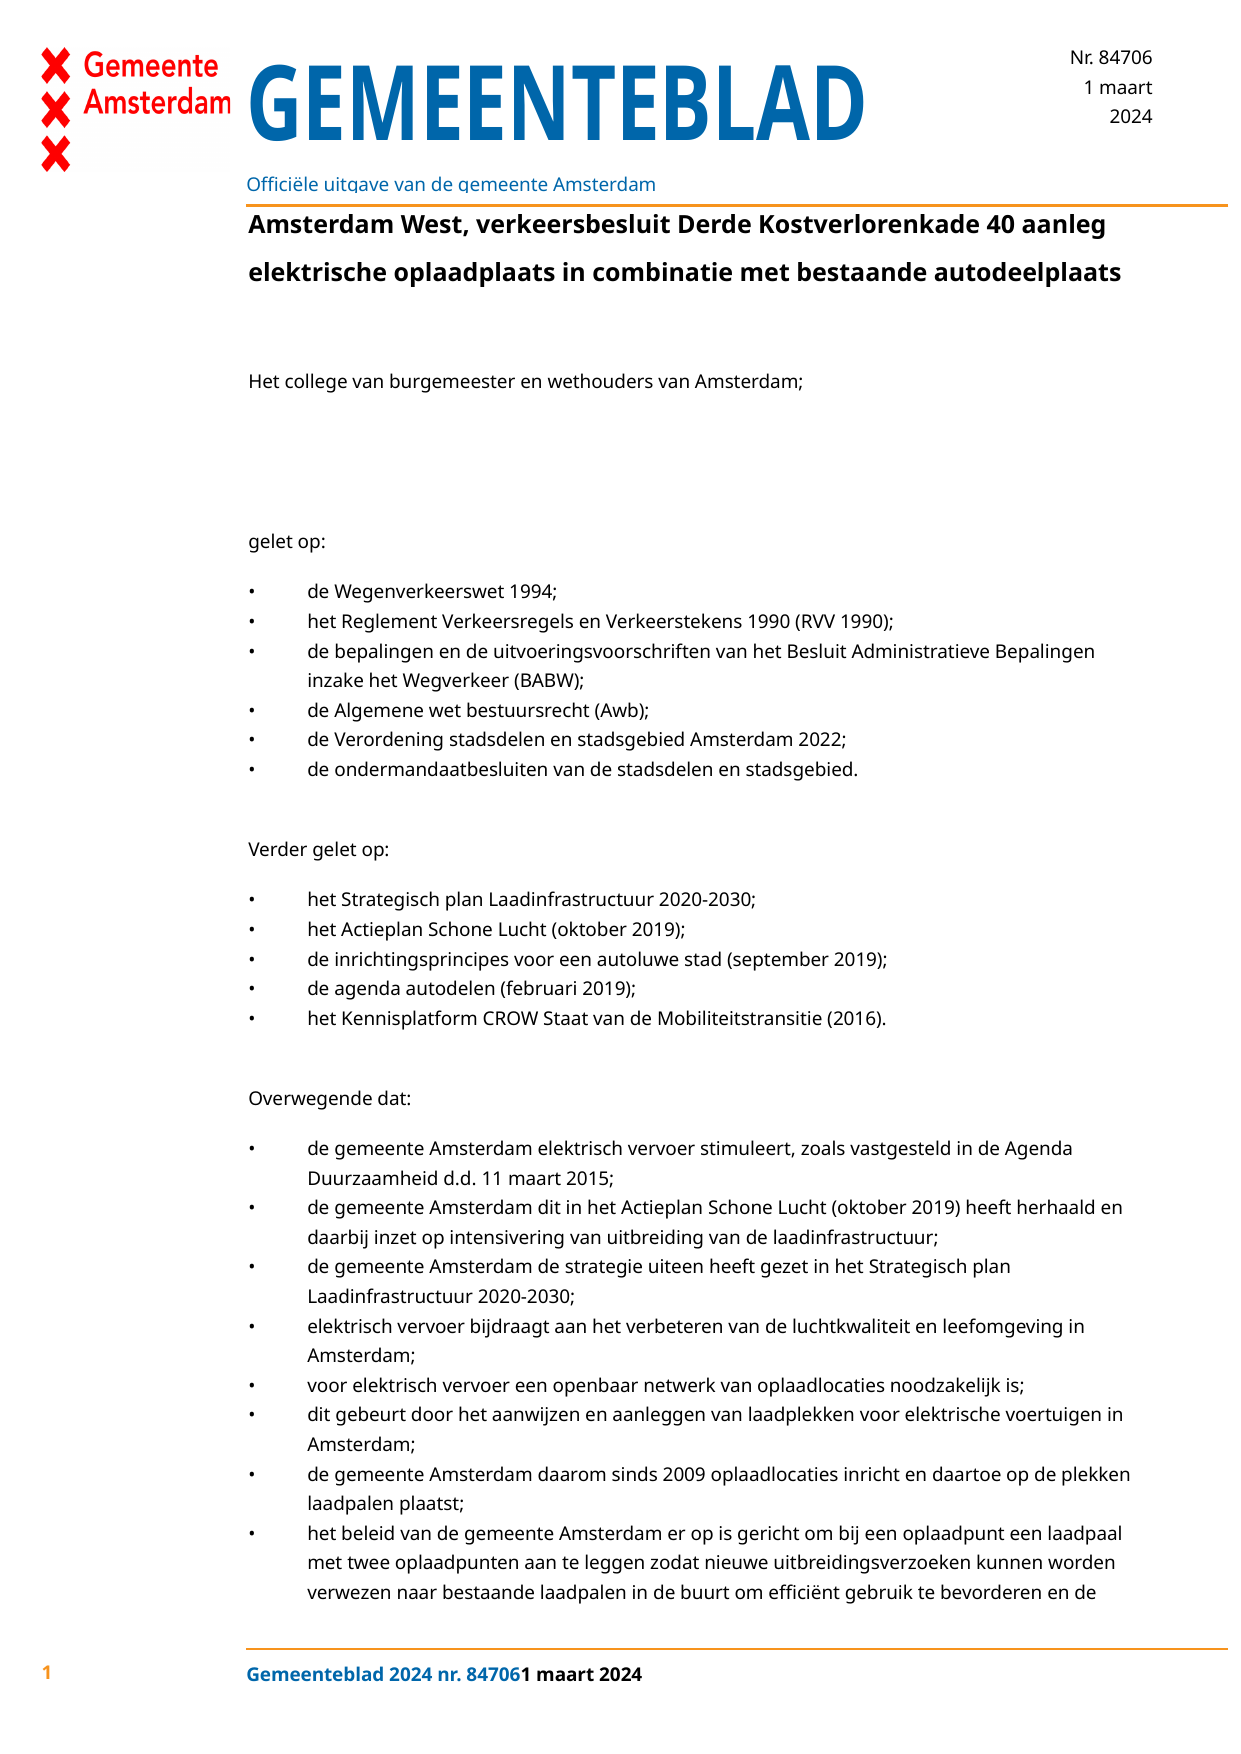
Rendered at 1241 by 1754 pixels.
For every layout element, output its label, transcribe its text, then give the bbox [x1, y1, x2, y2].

list de gemeente Amsterdam de strategie uiteen heeft gezet in het Strategisch plan Laadinfrastructuur 2020-2030; [248, 1254, 1152, 1309]
list het beleid van de gemeente Amsterdam er op is gericht om bij een oplaadpunt een laadpaal met twee oplaadpunten aan te leggen zodat nieuwe uitbreidingsverzoeken kunnen worden verwezen naar bestaande laadpalen in de buurt om efficiënt gebruik te bevorderen en de [248, 1520, 1152, 1605]
text Verder gelet op: [248, 836, 1152, 862]
list de Wegenverkeerswet 1994; [248, 579, 1152, 604]
list de ondermandaatbesluiten van de stadsdelen en stadsgebied. [248, 756, 1152, 782]
list de inrichtingsprincipes voor een autoluwe stad (september 2019); [248, 946, 1152, 971]
list de bepalingen en de uitvoeringsvoorschriften van het Besluit Administratieve Bepalingen inzake het Wegverkeer (BABW); [248, 638, 1152, 693]
text Het college van burgemeester en wethouders van Amsterdam; [248, 368, 1152, 394]
list de gemeente Amsterdam daarom sinds 2009 oplaadlocaties inricht en daartoe op de plekken laadpalen plaatst; [248, 1461, 1152, 1516]
list het Reglement Verkeersregels en Verkeerstekens 1990 (RVV 1990); [248, 608, 1152, 634]
list het Actieplan Schone Lucht (oktober 2019); [248, 916, 1152, 942]
text Amsterdam West, verkeersbesluit Derde Kostverlorenkade 40 aanleg elektrische oplaadplaats in combinatie met bestaande autodeelplaats [248, 207, 1152, 288]
picture [41, 47, 231, 172]
list voor elektrisch vervoer een openbaar netwerk van oplaadlocaties noodzakelijk is; [248, 1372, 1152, 1398]
list dit gebeurt door het aanwijzen en aanleggen van laadplekken voor elektrische voertuigen in Amsterdam; [248, 1402, 1152, 1457]
list de agenda autodelen (februari 2019); [248, 975, 1152, 1001]
list elektrisch vervoer bijdraagt aan het verbeteren van de luchtkwaliteit en leefomgeving in Amsterdam; [248, 1313, 1152, 1368]
list de Algemene wet bestuursrecht (Awb); [248, 697, 1152, 723]
list het Strategisch plan Laadinfrastructuur 2020-2030; [248, 887, 1152, 912]
list het Kennisplatform CROW Staat van de Mobiliteitstransitie (2016). [248, 1005, 1152, 1031]
list de Verordening stadsdelen en stadsgebied Amsterdam 2022; [248, 727, 1152, 752]
text gelet op: [248, 528, 1152, 554]
text Overwegende dat: [248, 1085, 1152, 1111]
list de gemeente Amsterdam dit in het Actieplan Schone Lucht (oktober 2019) heeft herhaald en daarbij inzet op intensivering van uitbreiding van de laadinfrastructuur; [248, 1194, 1152, 1250]
list de gemeente Amsterdam elektrisch vervoer stimuleert, zoals vastgesteld in de Agenda Duurzaamheid d.d. 11 maart 2015; [248, 1135, 1152, 1191]
